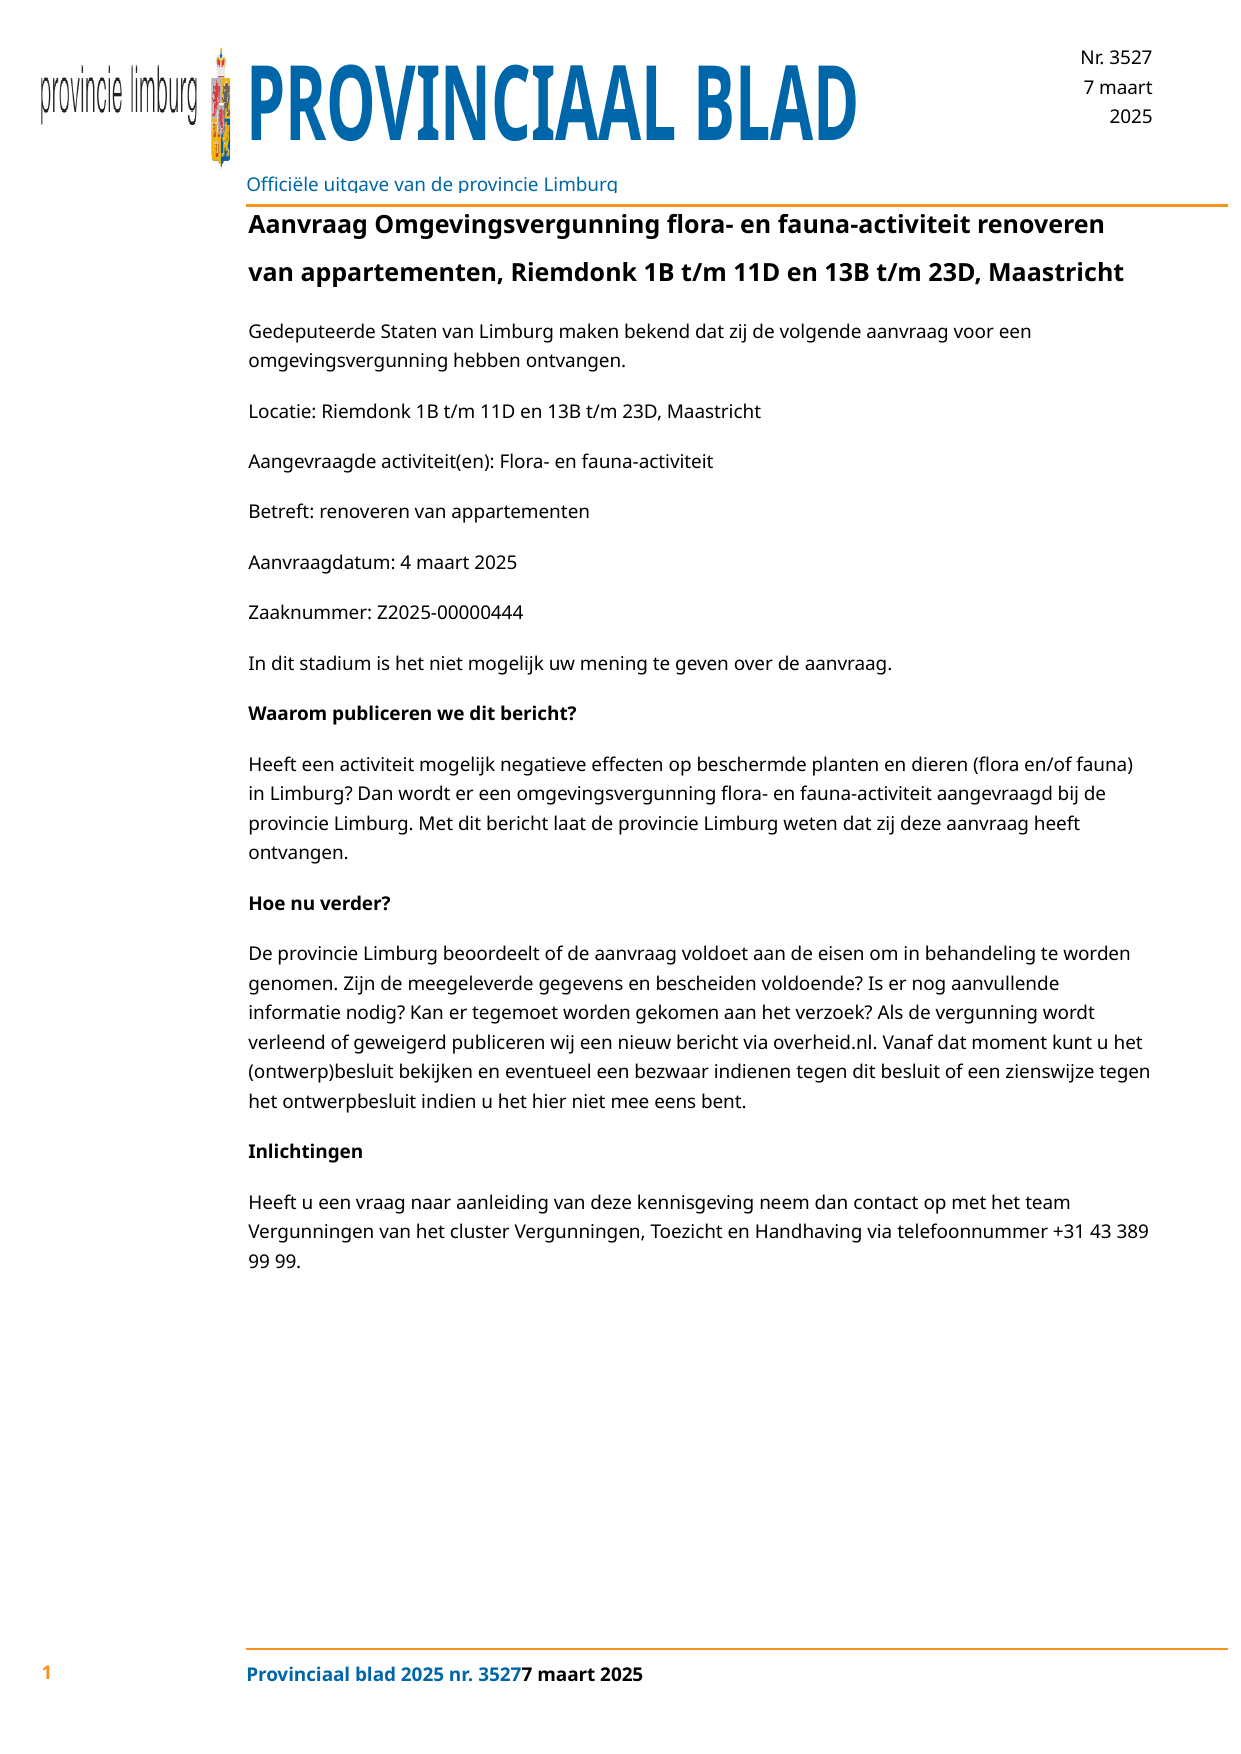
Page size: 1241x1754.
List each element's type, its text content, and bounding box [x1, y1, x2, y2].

text Zaaknummer: Z2025-00000444 [248, 599, 1152, 625]
text Hoe nu verder? [248, 890, 1152, 916]
text Inlichtingen [248, 1139, 1152, 1164]
text In dit stadium is het niet mogelijk uw mening te geven over de aanvraag. [248, 650, 1152, 676]
text Waarom publiceren we dit bericht? [248, 700, 1152, 726]
text Aanvraag Omgevingsvergunning flora- en fauna-activiteit renoveren van appartementen, Riemdonk 1B t/m 11D en 13B t/m 23D, Maastricht [248, 207, 1152, 288]
text Aangevraagde activiteit(en): Flora- en fauna-activiteit [248, 448, 1152, 474]
text Heeft een activiteit mogelijk negatieve effecten op beschermde planten en dieren (flora en/of fauna) in Limburg? Dan wordt er een omgevingsvergunning flora- en fauna-activiteit aangevraagd bij de provincie Limburg. Met dit bericht laat de provincie Limburg weten dat zij deze aanvraag heeft ontvangen. [248, 751, 1152, 865]
text Gedeputeerde Staten van Limburg maken bekend dat zij de volgende aanvraag voor een omgevingsvergunning hebben ontvangen. [248, 318, 1152, 373]
text Locatie: Riemdonk 1B t/m 11D en 13B t/m 23D, Maastricht [248, 398, 1152, 424]
text De provincie Limburg beoordeelt of de aanvraag voldoet aan de eisen om in behandeling te worden genomen. Zijn de meegeleverde gegevens en bescheiden voldoende? Is er nog aanvullende informatie nodig? Kan er tegemoet worden gekomen aan het verzoek? Als de vergunning wordt verleend of geweigerd publiceren wij een nieuw bericht via overheid.nl. Vanaf dat moment kunt u het (ontwerp)besluit bekijken en eventueel een bezwaar indienen tegen dit besluit of een zienswijze tegen het ontwerpbesluit indien u het hier niet mee eens bent. [248, 940, 1152, 1114]
text Aanvraagdatum: 4 maart 2025 [248, 549, 1152, 575]
text Betreft: renoveren van appartementen [248, 499, 1152, 524]
text Heeft u een vraag naar aanleiding van deze kennisgeving neem dan contact op met het team Vergunningen van het cluster Vergunningen, Toezicht en Handhaving via telefoonnummer +31 43 389 99 99. [248, 1189, 1152, 1274]
picture [41, 47, 231, 172]
